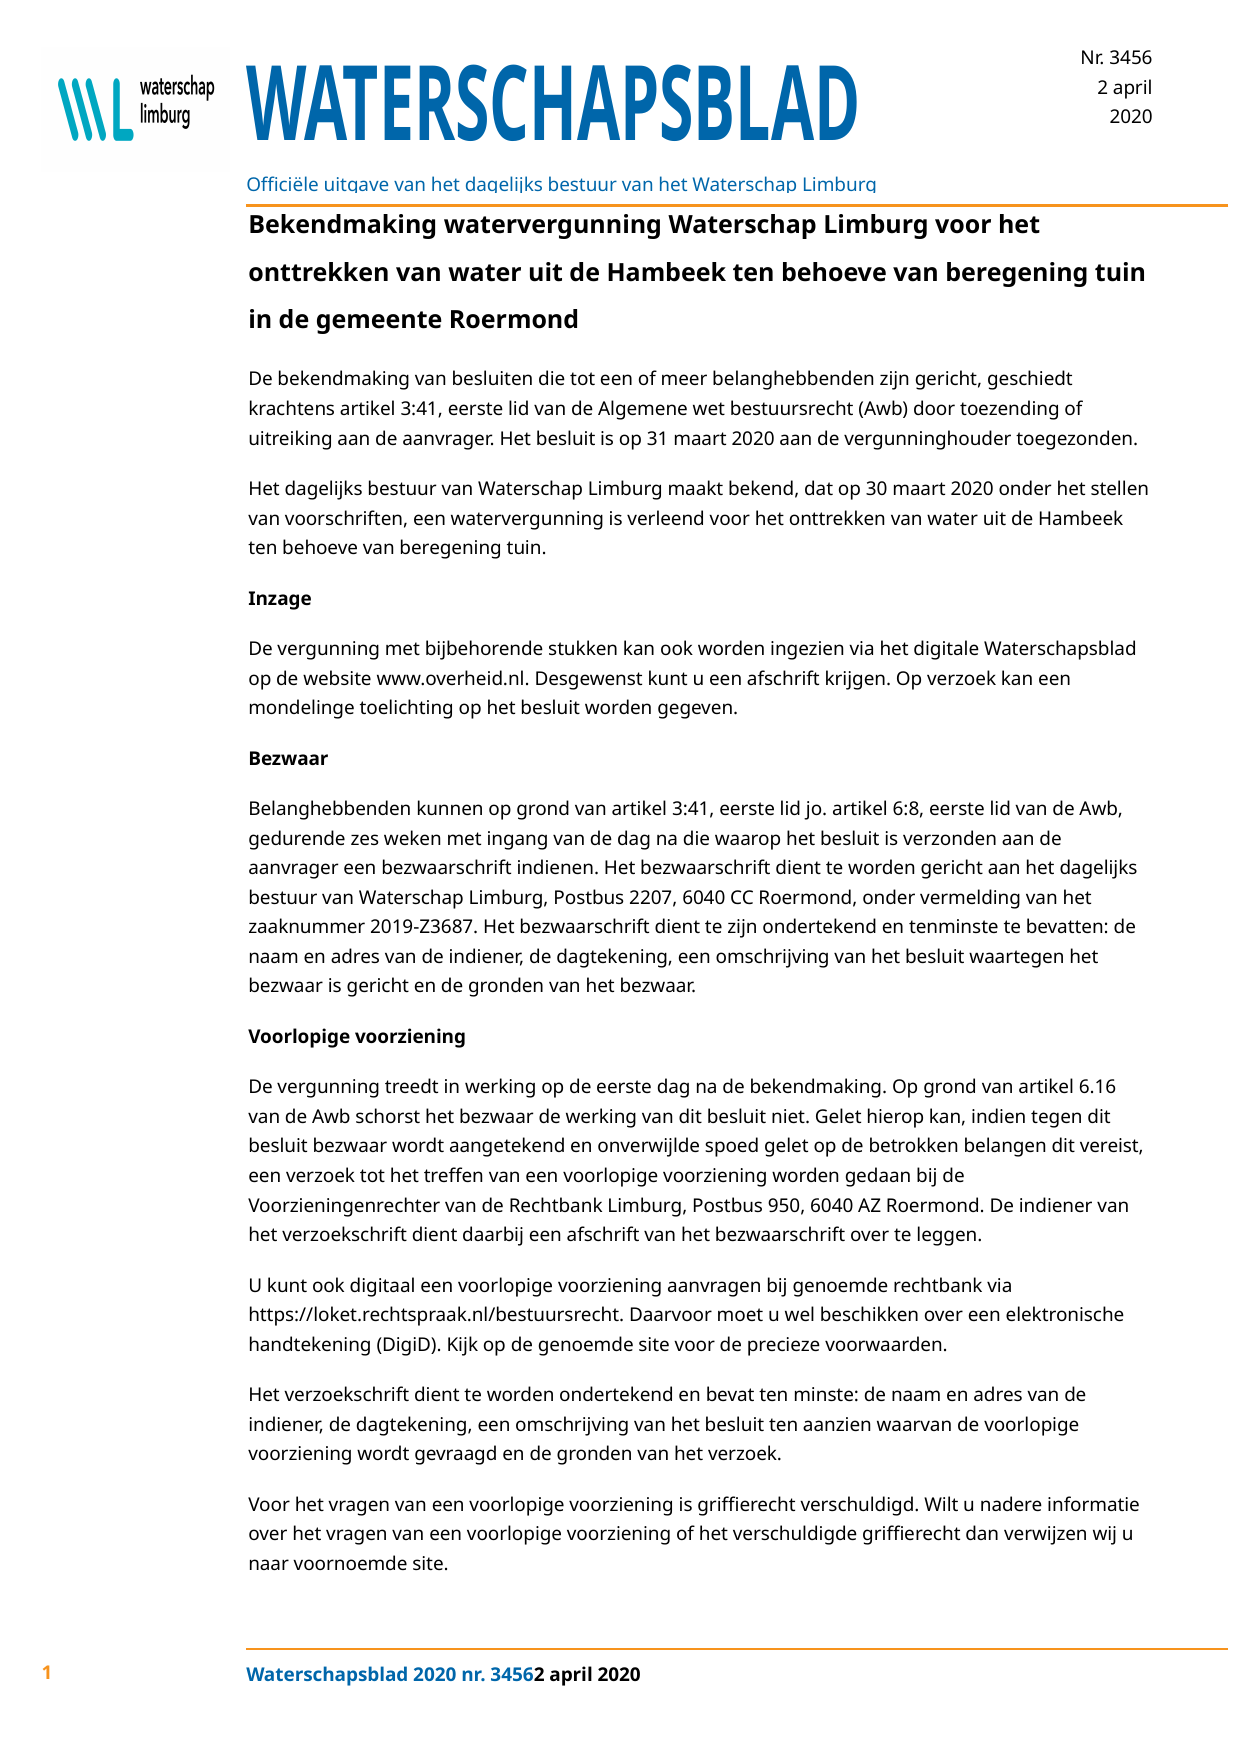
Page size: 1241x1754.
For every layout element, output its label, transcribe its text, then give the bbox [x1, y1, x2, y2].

text Voorlopige voorziening [248, 1023, 1152, 1049]
text Voor het vragen van een voorlopige voorziening is griffierecht verschuldigd. Wilt u nadere informatie over het vragen van een voorlopige voorziening of het verschuldigde griffierecht dan verwijzen wij u naar voornoemde site. [248, 1491, 1152, 1576]
text De vergunning met bijbehorende stukken kan ook worden ingezien via het digitale Waterschapsblad op de website www.overheid.nl. Desgewenst kunt u een afschrift krijgen. Op verzoek kan een mondelinge toelichting op het besluit worden gegeven. [248, 635, 1152, 720]
text Het verzoekschrift dient te worden ondertekend en bevat ten minste: de naam en adres van de indiener, de dagtekening, een omschrijving van het besluit ten aanzien waarvan de voorlopige voorziening wordt gevraagd en de gronden van het verzoek. [248, 1381, 1152, 1466]
text Bezwaar [248, 745, 1152, 770]
text Het dagelijks bestuur van Waterschap Limburg maakt bekend, dat op 30 maart 2020 onder het stellen van voorschriften, een watervergunning is verleend voor het onttrekken van water uit de Hambeek ten behoeve van beregening tuin. [248, 475, 1152, 560]
text De bekendmaking van besluiten die tot een of meer belanghebbenden zijn gericht, geschiedt krachtens artikel 3:41, eerste lid van de Algemene wet bestuursrecht (Awb) door toezending of uitreiking aan de aanvrager. Het besluit is op 31 maart 2020 aan de vergunninghouder toegezonden. [248, 366, 1152, 450]
text De vergunning treedt in werking op de eerste dag na de bekendmaking. Op grond van artikel 6.16 van de Awb schorst het bezwaar de werking van dit besluit niet. Gelet hierop kan, indien tegen dit besluit bezwaar wordt aangetekend en onverwijlde spoed gelet op de betrokken belangen dit vereist, een verzoek tot het treffen van een voorlopige voorziening worden gedaan bij de Voorzieningenrechter van de Rechtbank Limburg, Postbus 950, 6040 AZ Roermond. De indiener van het verzoekschrift dient daarbij een afschrift van het bezwaarschrift over te leggen. [248, 1073, 1152, 1247]
text Belanghebbenden kunnen op grond van artikel 3:41, eerste lid jo. artikel 6:8, eerste lid van de Awb, gedurende zes weken met ingang van de dag na die waarop het besluit is verzonden aan de aanvrager een bezwaarschrift indienen. Het bezwaarschrift dient te worden gericht aan het dagelijks bestuur van Waterschap Limburg, Postbus 2207, 6040 CC Roermond, onder vermelding van het zaaknummer 2019-Z3687. Het bezwaarschrift dient te zijn ondertekend en tenminste te bevatten: de naam en adres van de indiener, de dagtekening, een omschrijving van het besluit waartegen het bezwaar is gericht en de gronden van het bezwaar. [248, 795, 1152, 998]
text Bekendmaking watervergunning Waterschap Limburg voor het onttrekken van water uit de Hambeek ten behoeve van beregening tuin in de gemeente Roermond [248, 207, 1152, 336]
text U kunt ook digitaal een voorlopige voorziening aanvragen bij genoemde rechtbank via https://loket.rechtspraak.nl/bestuursrecht. Daarvoor moet u wel beschikken over een elektronische handtekening (DigiD). Kijk op de genoemde site voor de precieze voorwaarden. [248, 1272, 1152, 1357]
picture [41, 47, 231, 172]
text Inzage [248, 585, 1152, 610]
